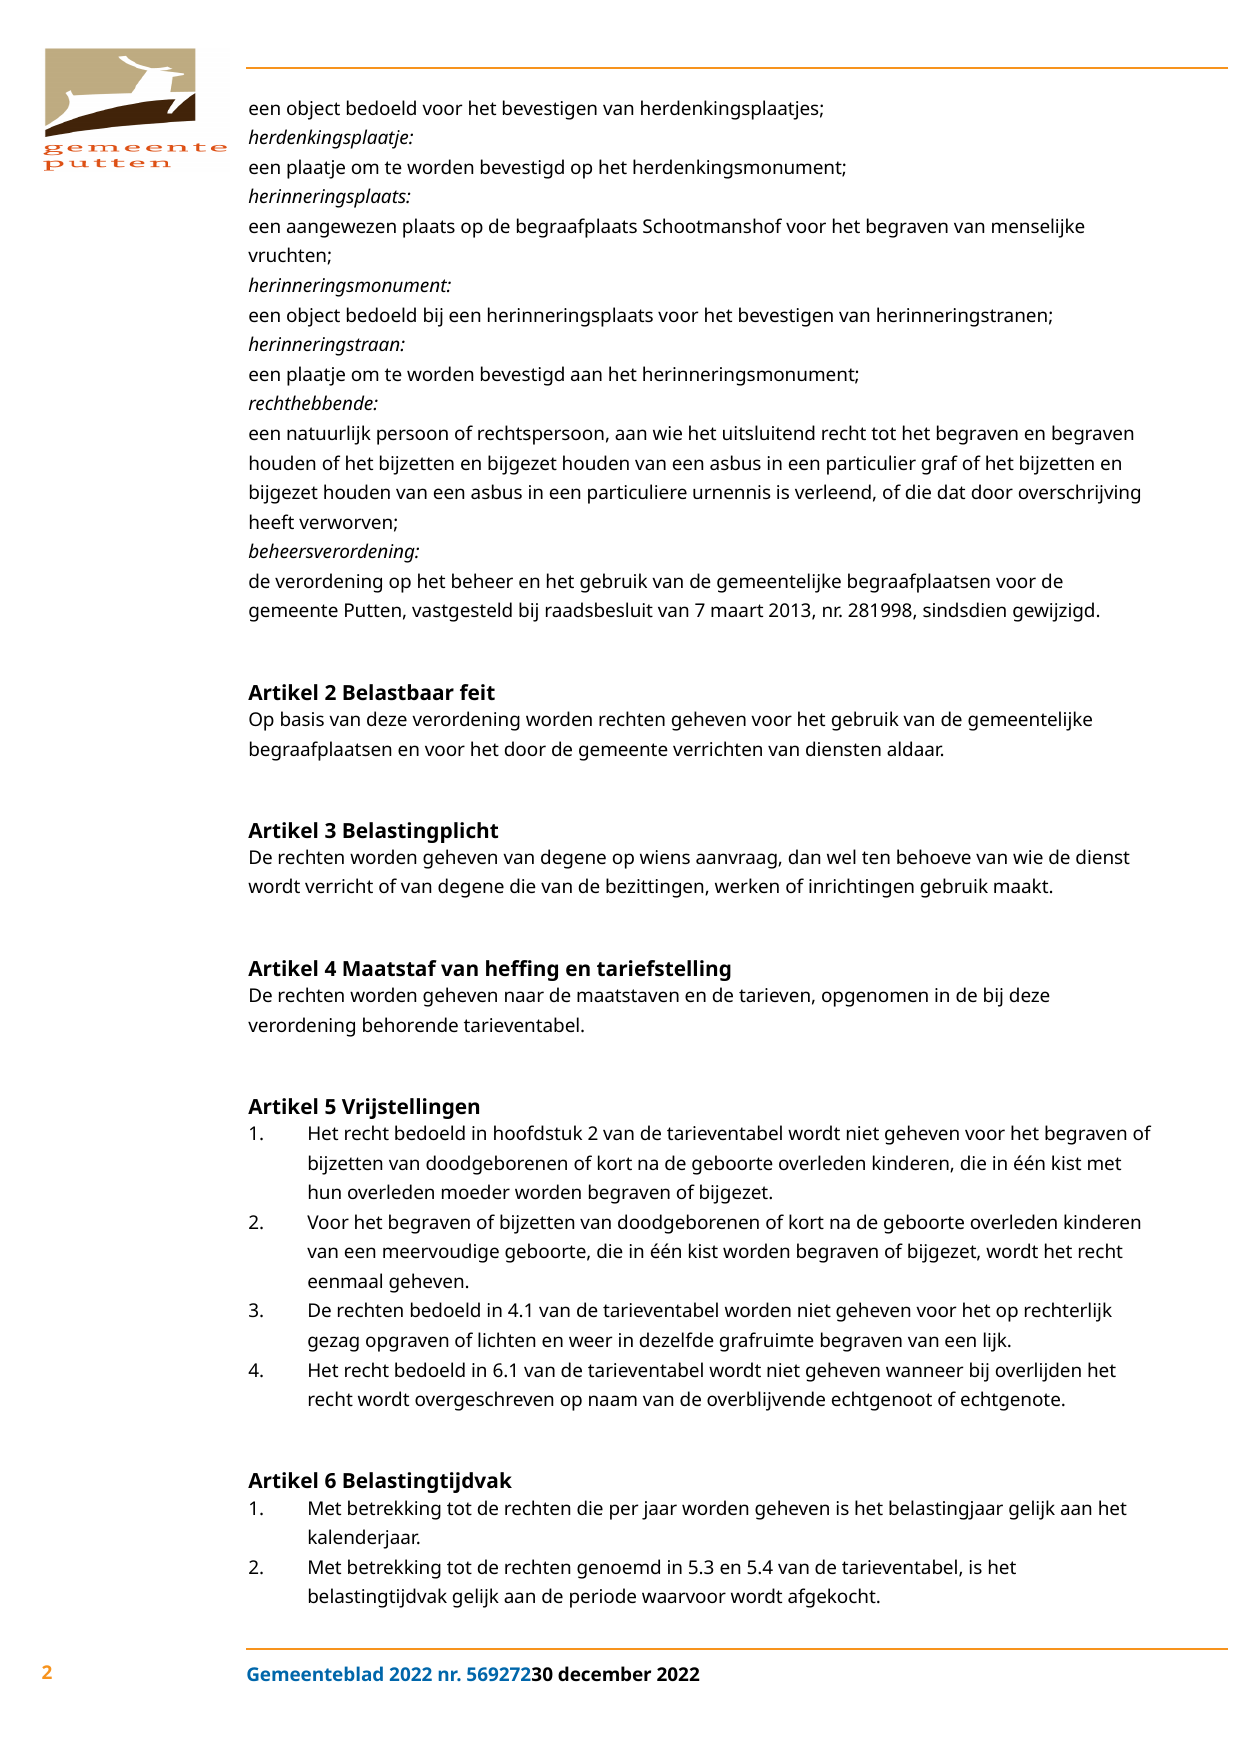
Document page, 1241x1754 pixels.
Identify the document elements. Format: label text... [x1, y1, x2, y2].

text rechthebbende: [248, 391, 1152, 416]
list Met betrekking tot de rechten die per jaar worden geheven is het belastingjaar gelijk aan het kalenderjaar. [248, 1495, 1152, 1550]
text herinneringsplaats: [248, 183, 1152, 209]
list De rechten bedoeld in 4.1 van de tarieventabel worden niet geheven voor het op rechterlijk gezag opgraven of lichten en weer in dezelfde grafruimte begraven van een lijk. [248, 1298, 1152, 1353]
list Het recht bedoeld in hoofdstuk 2 van de tarieventabel wordt niet geheven voor het begraven of bijzetten van doodgeborenen of kort na de geboorte overleden kinderen, die in één kist met hun overleden moeder worden begraven of bijgezet. [248, 1120, 1152, 1205]
text een aangewezen plaats op de begraafplaats Schootmanshof voor het begraven van menselijke vruchten; [248, 213, 1152, 268]
text Op basis van deze verordening worden rechten geheven voor het gebruik van de gemeentelijke begraafplaatsen en voor het door de gemeente verrichten van diensten aldaar. [248, 706, 1152, 761]
text een natuurlijk persoon of rechtspersoon, aan wie het uitsluitend recht tot het begraven en begraven houden of het bijzetten en bijgezet houden van een asbus in een particulier graf of het bijzetten en bijgezet houden van een asbus in een particuliere urnennis is verleend, of die dat door overschrijving heeft verworven; [248, 420, 1152, 535]
picture [41, 47, 231, 172]
text een plaatje om te worden bevestigd op het herdenkingsmonument; [248, 154, 1152, 180]
text Artikel 4 Maatstaf van heffing en tariefstelling [248, 954, 1152, 982]
text Artikel 6 Belastingtijdvak [248, 1466, 1152, 1495]
text De rechten worden geheven naar de maatstaven en de tarieven, opgenomen in de bij deze verordening behorende tarieventabel. [248, 982, 1152, 1037]
text Artikel 5 Vrijstellingen [248, 1092, 1152, 1120]
list Het recht bedoeld in 6.1 van de tarieventabel wordt niet geheven wanneer bij overlijden het recht wordt overgeschreven op naam van de overblijvende echtgenoot of echtgenote. [248, 1357, 1152, 1412]
text Artikel 3 Belastingplicht [248, 816, 1152, 844]
text De rechten worden geheven van degene op wiens aanvraag, dan wel ten behoeve van wie de dienst wordt verricht of van degene die van de bezittingen, werken of inrichtingen gebruik maakt. [248, 844, 1152, 899]
text een object bedoeld voor het bevestigen van herdenkingsplaatjes; [248, 95, 1152, 121]
list Voor het begraven of bijzetten van doodgeborenen of kort na de geboorte overleden kinderen van een meervoudige geboorte, die in één kist worden begraven of bijgezet, wordt het recht eenmaal geheven. [248, 1209, 1152, 1294]
text herdenkingsplaatje: [248, 124, 1152, 150]
text Artikel 2 Belastbaar feit [248, 678, 1152, 706]
text een plaatje om te worden bevestigd aan het herinneringsmonument; [248, 361, 1152, 387]
text herinneringstraan: [248, 331, 1152, 357]
text de verordening op het beheer en het gebruik van de gemeentelijke begraafplaatsen voor de gemeente Putten, vastgesteld bij raadsbesluit van 7 maart 2013, nr. 281998, sindsdien gewijzigd. [248, 568, 1152, 623]
text beheersverordening: [248, 538, 1152, 564]
list Met betrekking tot de rechten genoemd in 5.3 en 5.4 van de tarieventabel, is het belastingtijdvak gelijk aan de periode waarvoor wordt afgekocht. [248, 1554, 1152, 1609]
text herinneringsmonument: [248, 272, 1152, 298]
text een object bedoeld bij een herinneringsplaats voor het bevestigen van herinneringstranen; [248, 302, 1152, 328]
